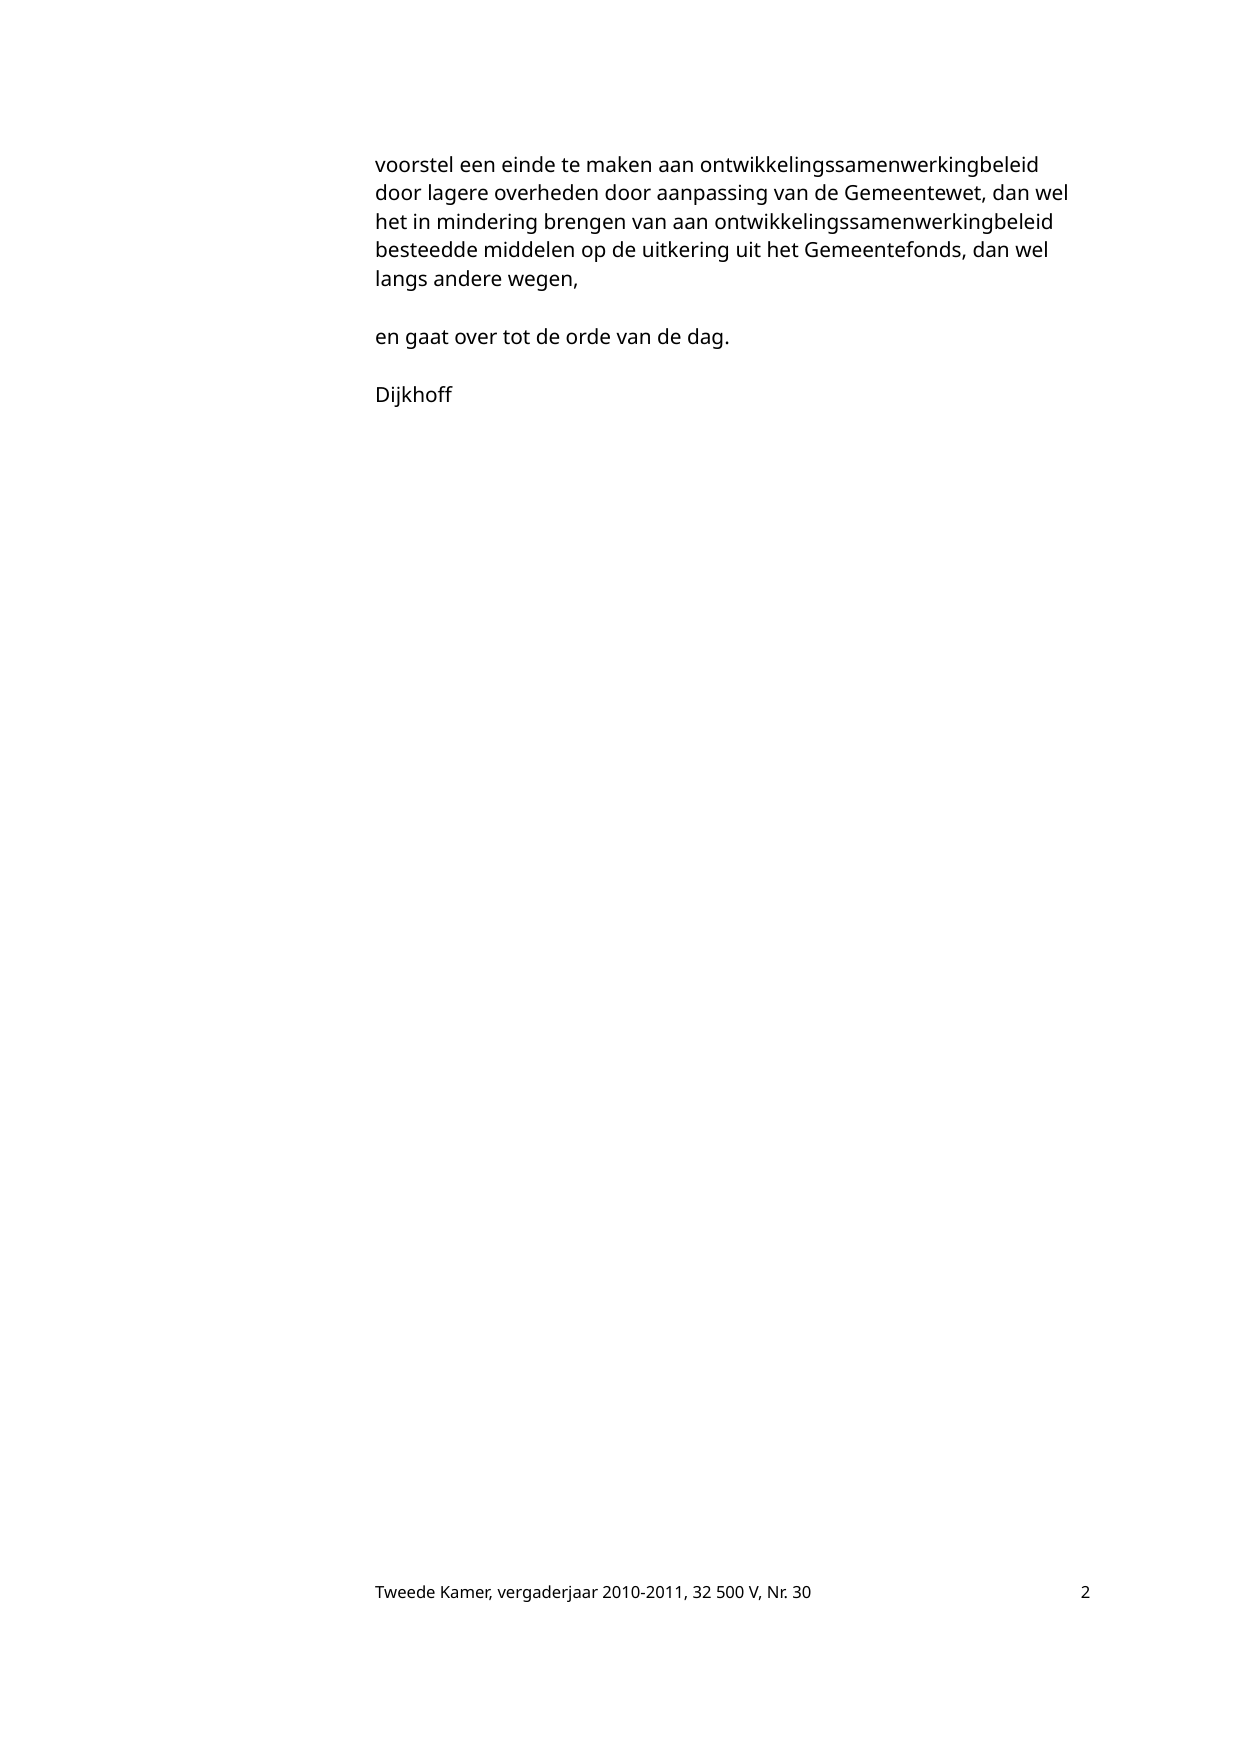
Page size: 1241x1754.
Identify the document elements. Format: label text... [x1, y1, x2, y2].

text Dijkhoff [375, 381, 1090, 409]
text voorstel een einde te maken aan ontwikkelingssamenwerkingbeleid door lagere overheden door aanpassing van de Gemeentewet, dan wel het in mindering brengen van aan ontwikkelingssamenwerkingbeleid besteedde middelen op de uitkering uit het Gemeentefonds, dan wel langs andere wegen, [375, 150, 1090, 292]
text en gaat over tot de orde van de dag. [375, 322, 1090, 351]
